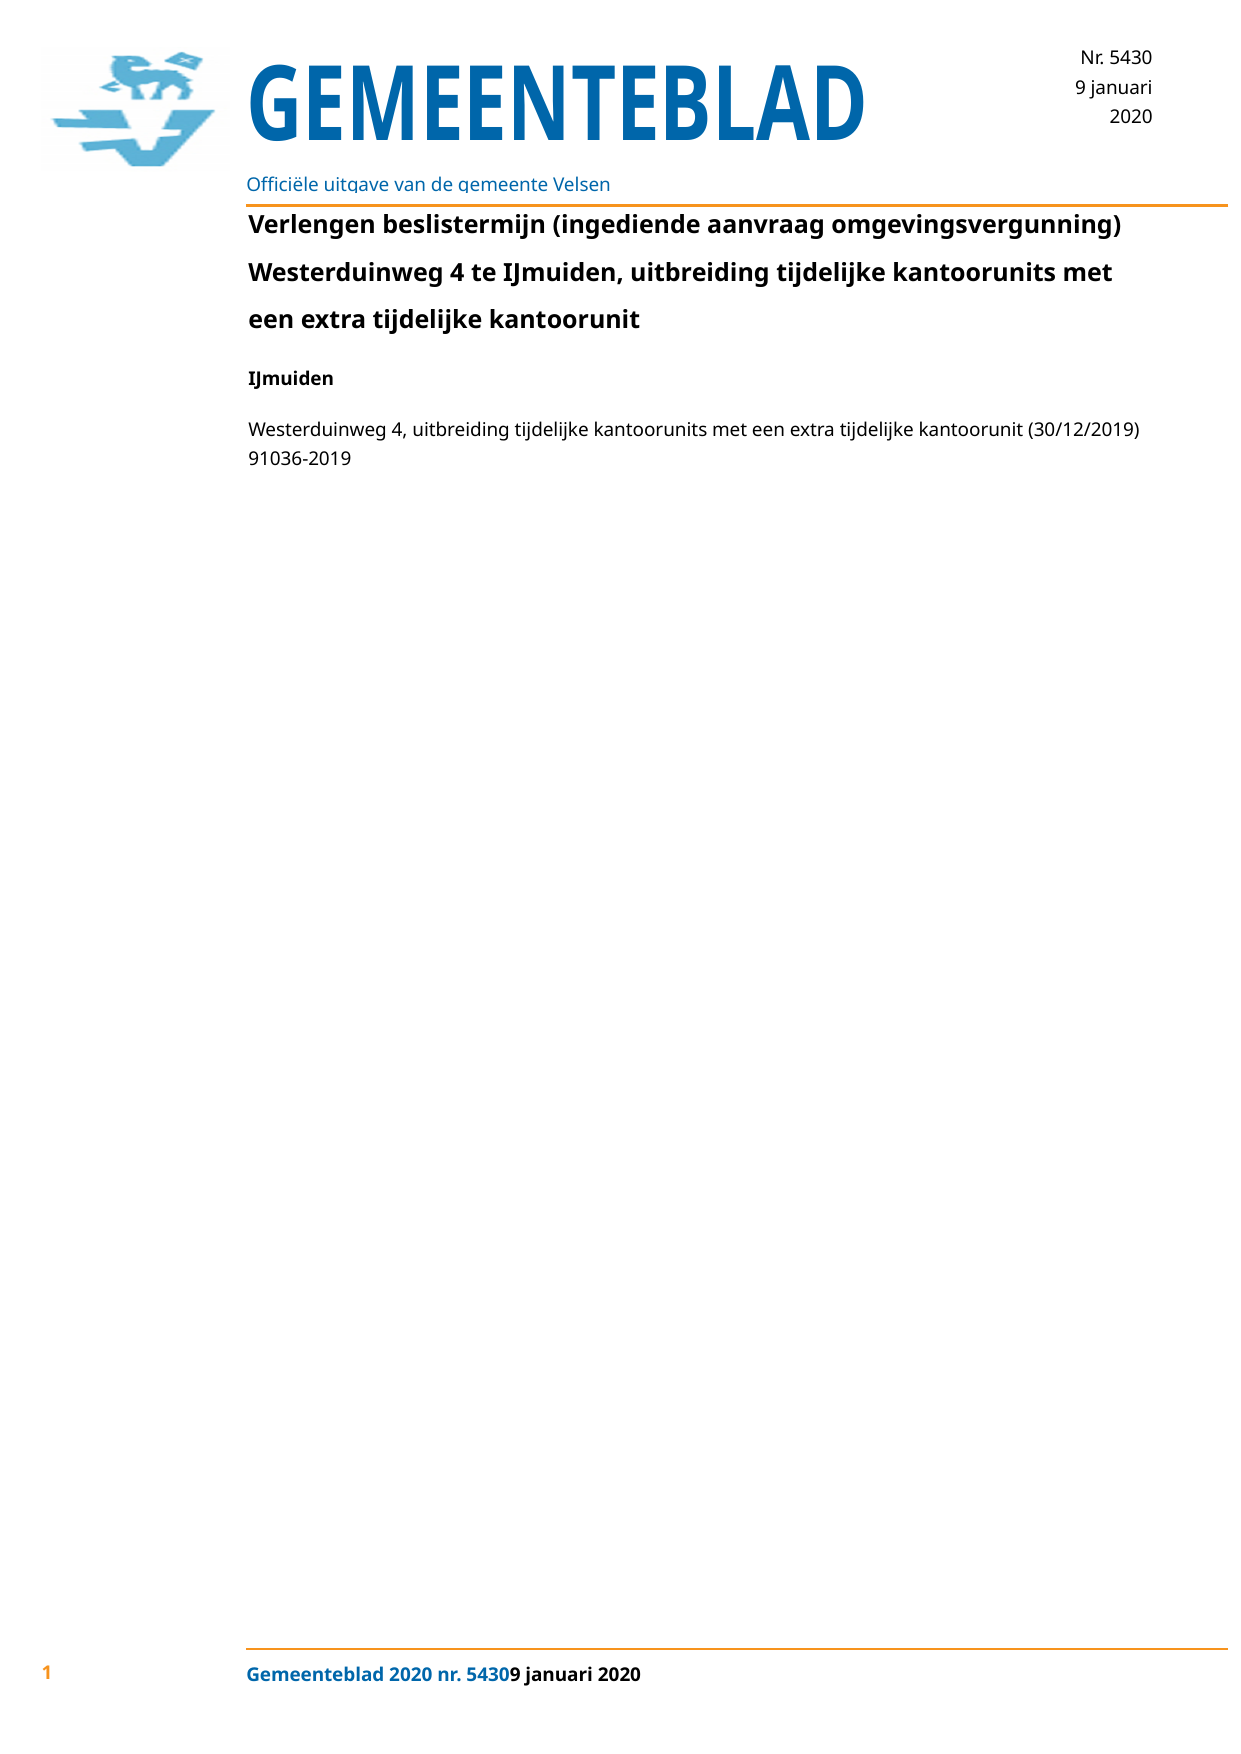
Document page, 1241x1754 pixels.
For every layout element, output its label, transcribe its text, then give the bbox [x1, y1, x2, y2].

text Westerduinweg 4, uitbreiding tijdelijke kantoorunits met een extra tijdelijke kantoorunit (30/12/2019) 91036-2019 [248, 416, 1152, 471]
picture [41, 47, 231, 172]
text IJmuiden [248, 366, 1152, 391]
text Verlengen beslistermijn (ingediende aanvraag omgevingsvergunning) Westerduinweg 4 te IJmuiden, uitbreiding tijdelijke kantoorunits met een extra tijdelijke kantoorunit [248, 207, 1152, 336]
